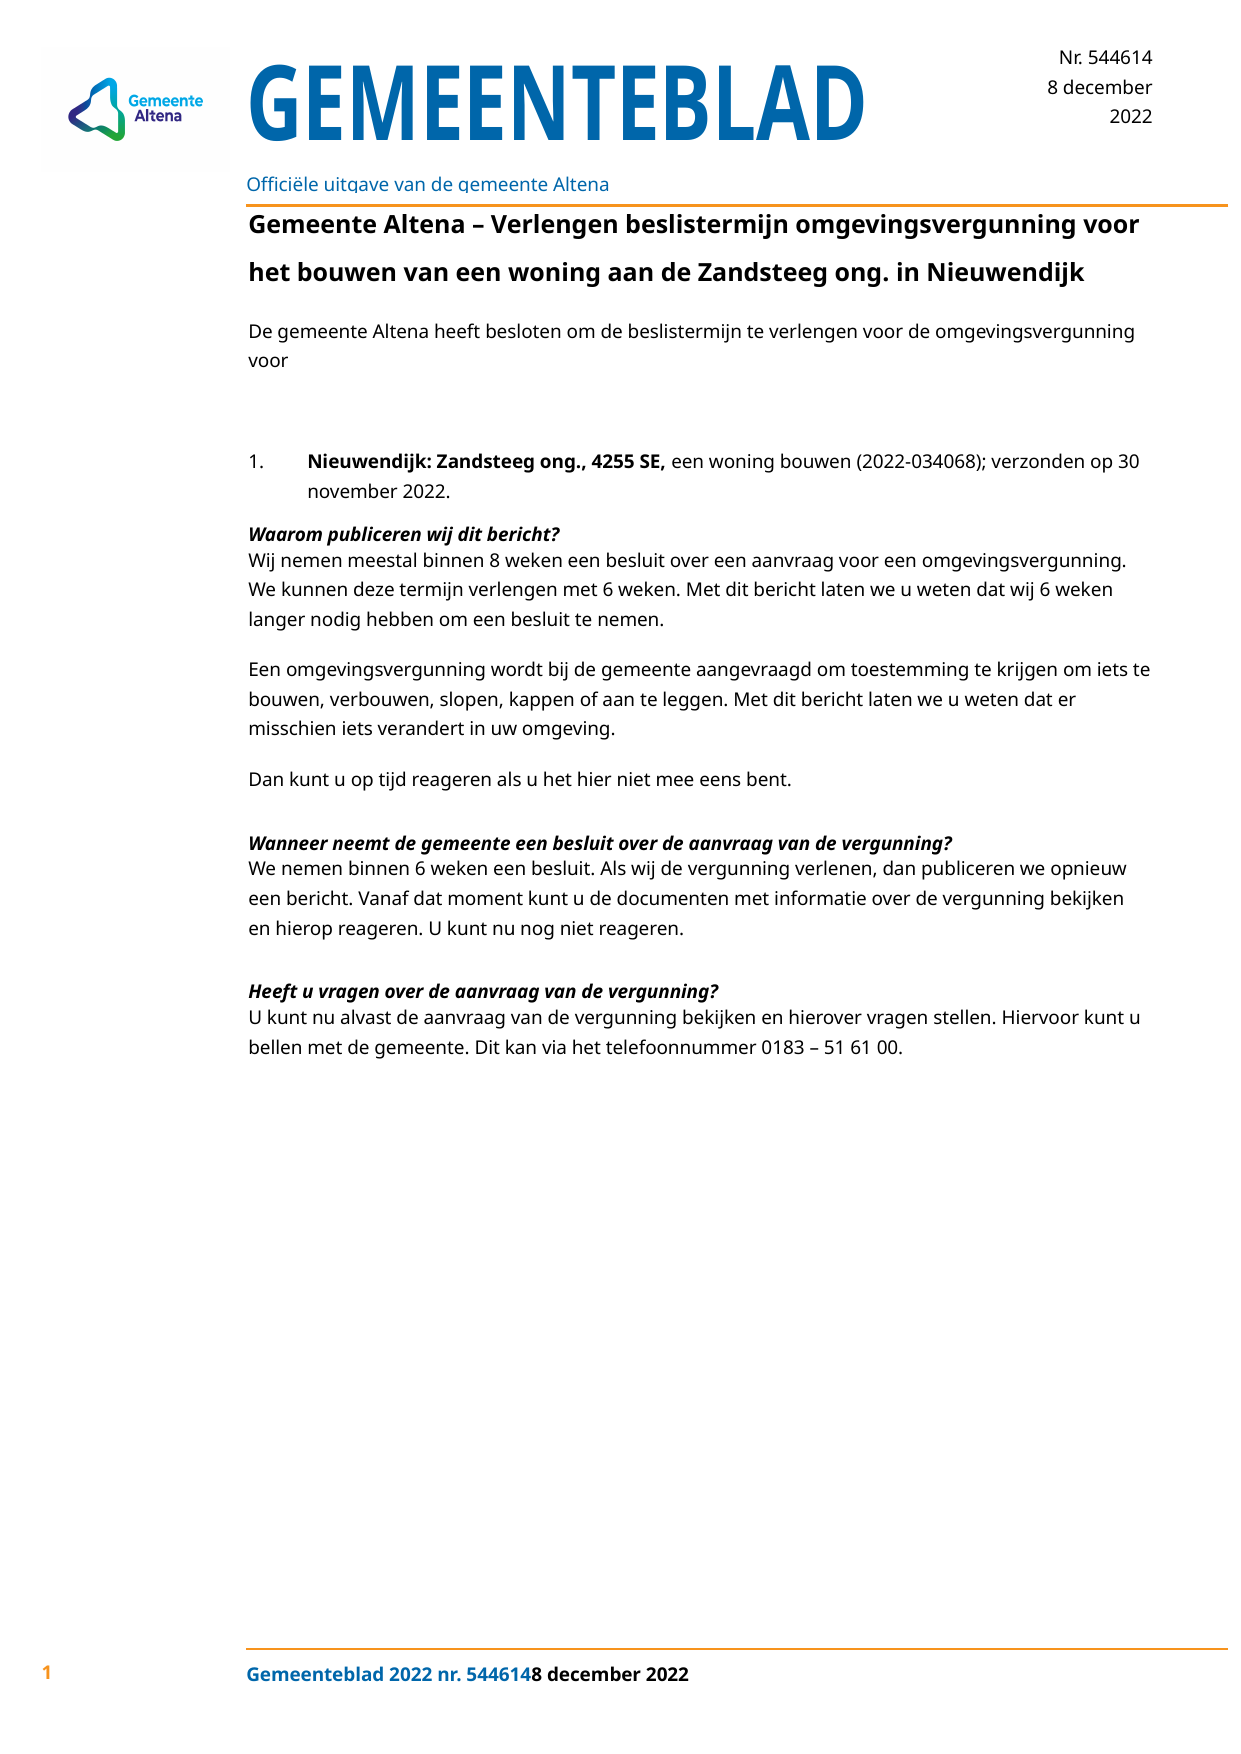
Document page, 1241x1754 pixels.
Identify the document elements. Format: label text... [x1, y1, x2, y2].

text Heeft u vragen over de aanvraag van de vergunning? [248, 979, 1152, 1004]
text Gemeente Altena – Verlengen beslistermijn omgevingsvergunning voor het bouwen van een woning aan de Zandsteeg ong. in Nieuwendijk [248, 207, 1152, 288]
text Wij nemen meestal binnen 8 weken een besluit over een aanvraag voor een omgevingsvergunning. We kunnen deze termijn verlengen met 6 weken. Met dit bericht laten we u weten dat wij 6 weken langer nodig hebben om een besluit te nemen. [248, 547, 1152, 632]
list Nieuwendijk: Zandsteeg ong., 4255 SE, een woning bouwen (2022-034068); verzonden op 30 november 2022. [248, 448, 1152, 504]
text Dan kunt u op tijd reageren als u het hier niet mee eens bent. [248, 766, 1152, 792]
picture [41, 47, 231, 172]
text Wanneer neemt de gemeente een besluit over de aanvraag van de vergunning? [248, 830, 1152, 856]
text Een omgevingsvergunning wordt bij de gemeente aangevraagd om toestemming te krijgen om iets te bouwen, verbouwen, slopen, kappen of aan te leggen. Met dit bericht laten we u weten dat er misschien iets verandert in uw omgeving. [248, 656, 1152, 741]
text De gemeente Altena heeft besloten om de beslistermijn te verlengen voor de omgevingsvergunning voor [248, 318, 1152, 373]
text We nemen binnen 6 weken een besluit. Als wij de vergunning verlenen, dan publiceren we opnieuw een bericht. Vanaf dat moment kunt u de documenten met informatie over de vergunning bekijken en hierop reageren. U kunt nu nog niet reageren. [248, 856, 1152, 941]
text U kunt nu alvast de aanvraag van de vergunning bekijken en hierover vragen stellen. Hiervoor kunt u bellen met de gemeente. Dit kan via het telefoonnummer 0183 – 51 61 00. [248, 1004, 1152, 1060]
text Waarom publiceren wij dit bericht? [248, 521, 1152, 547]
